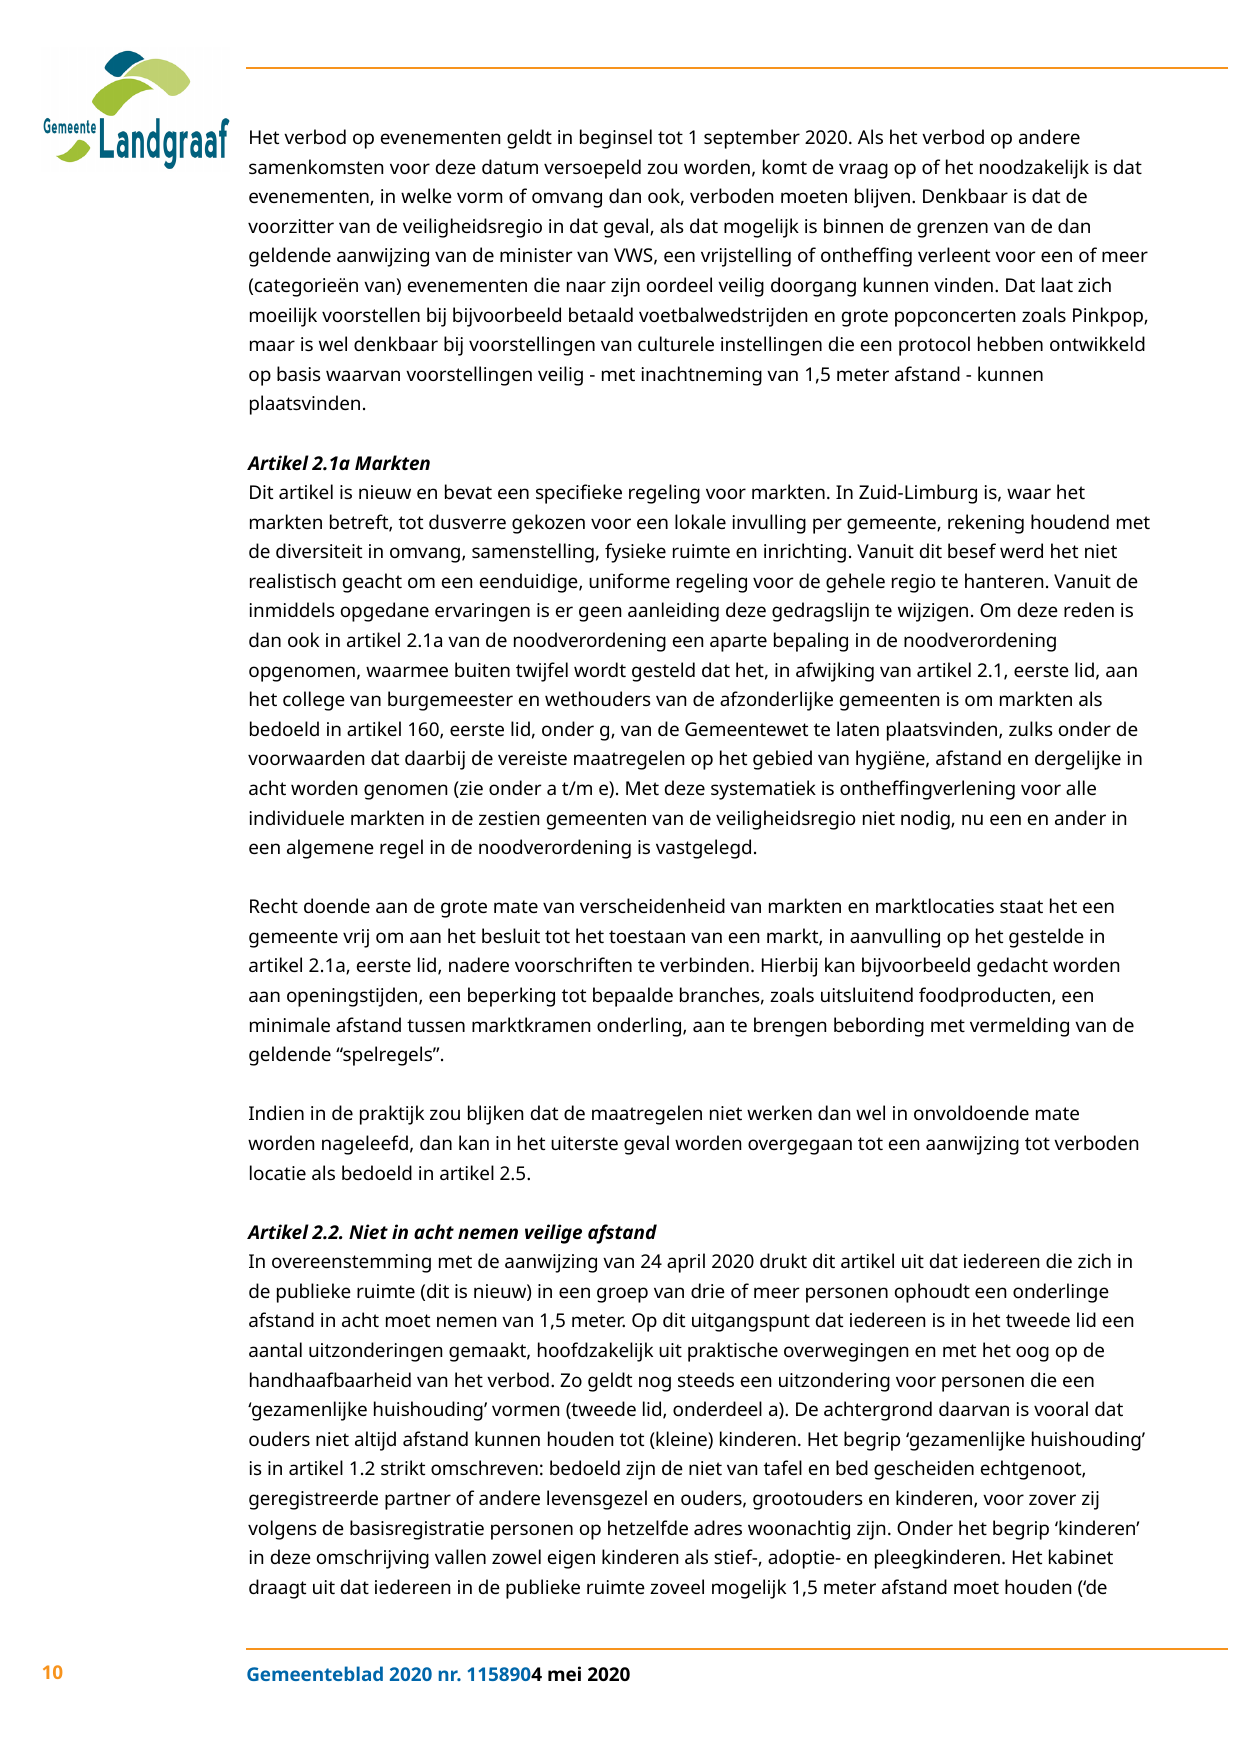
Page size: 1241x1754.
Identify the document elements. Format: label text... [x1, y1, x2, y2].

text In overeenstemming met de aanwijzing van 24 april 2020 drukt dit artikel uit dat iedereen die zich in de publieke ruimte (dit is nieuw) in een groep van drie of meer personen ophoudt een onderlinge afstand in acht moet nemen van 1,5 meter. Op dit uitgangspunt dat iedereen is in het tweede lid een aantal uitzonderingen gemaakt, hoofdzakelijk uit praktische overwegingen en met het oog op de handhaafbaarheid van het verbod. Zo geldt nog steeds een uitzondering voor personen die een ‘gezamenlijke huishouding’ vormen (tweede lid, onderdeel a). De achtergrond daarvan is vooral dat ouders niet altijd afstand kunnen houden tot (kleine) kinderen. Het begrip ‘gezamenlijke huishouding’ is in artikel 1.2 strikt omschreven: bedoeld zijn de niet van tafel en bed gescheiden echtgenoot, geregistreerde partner of andere levensgezel en ouders, grootouders en kinderen, voor zover zij volgens de basisregistratie personen op hetzelfde adres woonachtig zijn. Onder het begrip ‘kinderen’ in deze omschrijving vallen zowel eigen kinderen als stief-, adoptie- en pleegkinderen. Het kabinet draagt uit dat iedereen in de publieke ruimte zoveel mogelijk 1,5 meter afstand moet houden (‘de [248, 1248, 1152, 1600]
text Dit artikel is nieuw en bevat een specifieke regeling voor markten. In Zuid-Limburg is, waar het markten betreft, tot dusverre gekozen voor een lokale invulling per gemeente, rekening houdend met de diversiteit in omvang, samenstelling, fysieke ruimte en inrichting. Vanuit dit besef werd het niet realistisch geacht om een eenduidige, uniforme regeling voor de gehele regio te hanteren. Vanuit de inmiddels opgedane ervaringen is er geen aanleiding deze gedragslijn te wijzigen. Om deze reden is dan ook in artikel 2.1a van de noodverordening een aparte bepaling in de noodverordening opgenomen, waarmee buiten twijfel wordt gesteld dat het, in afwijking van artikel 2.1, eerste lid, aan het college van burgemeester en wethouders van de afzonderlijke gemeenten is om markten als bedoeld in artikel 160, eerste lid, onder g, van de Gemeentewet te laten plaatsvinden, zulks onder de voorwaarden dat daarbij de vereiste maatregelen op het gebied van hygiëne, afstand en dergelijke in acht worden genomen (zie onder a t/m e). Met deze systematiek is ontheffingverlening voor alle individuele markten in de zestien gemeenten van de veiligheidsregio niet nodig, nu een en ander in een algemene regel in de noodverordening is vastgelegd. [248, 479, 1152, 860]
text Artikel 2.2. Niet in acht nemen veilige afstand [248, 1219, 1152, 1245]
text Indien in de praktijk zou blijken dat de maatregelen niet werken dan wel in onvoldoende mate worden nageleefd, dan kan in het uiterste geval worden overgegaan tot een aanwijzing tot verboden locatie als bedoeld in artikel 2.5. [248, 1101, 1152, 1186]
text Artikel 2.1a Markten [248, 450, 1152, 476]
text Het verbod op evenementen geldt in beginsel tot 1 september 2020. Als het verbod op andere samenkomsten voor deze datum versoepeld zou worden, komt de vraag op of het noodzakelijk is dat evenementen, in welke vorm of omvang dan ook, verboden moeten blijven. Denkbaar is dat de voorzitter van de veiligheidsregio in dat geval, als dat mogelijk is binnen de grenzen van de dan geldende aanwijzing van de minister van VWS, een vrijstelling of ontheffing verleent voor een of meer (categorieën van) evenementen die naar zijn oordeel veilig doorgang kunnen vinden. Dat laat zich moeilijk voorstellen bij bijvoorbeeld betaald voetbalwedstrijden en grote popconcerten zoals Pinkpop, maar is wel denkbaar bij voorstellingen van culturele instellingen die een protocol hebben ontwikkeld op basis waarvan voorstellingen veilig - met inachtneming van 1,5 meter afstand - kunnen plaatsvinden. [248, 124, 1152, 416]
text Recht doende aan de grote mate van verscheidenheid van markten en marktlocaties staat het een gemeente vrij om aan het besluit tot het toestaan van een markt, in aanvulling op het gestelde in artikel 2.1a, eerste lid, nadere voorschriften te verbinden. Hierbij kan bijvoorbeeld gedacht worden aan openingstijden, een beperking tot bepaalde branches, zoals uitsluitend foodproducten, een minimale afstand tussen marktkramen onderling, aan te brengen bebording met vermelding van de geldende “spelregels”. [248, 893, 1152, 1067]
picture [41, 47, 231, 172]
